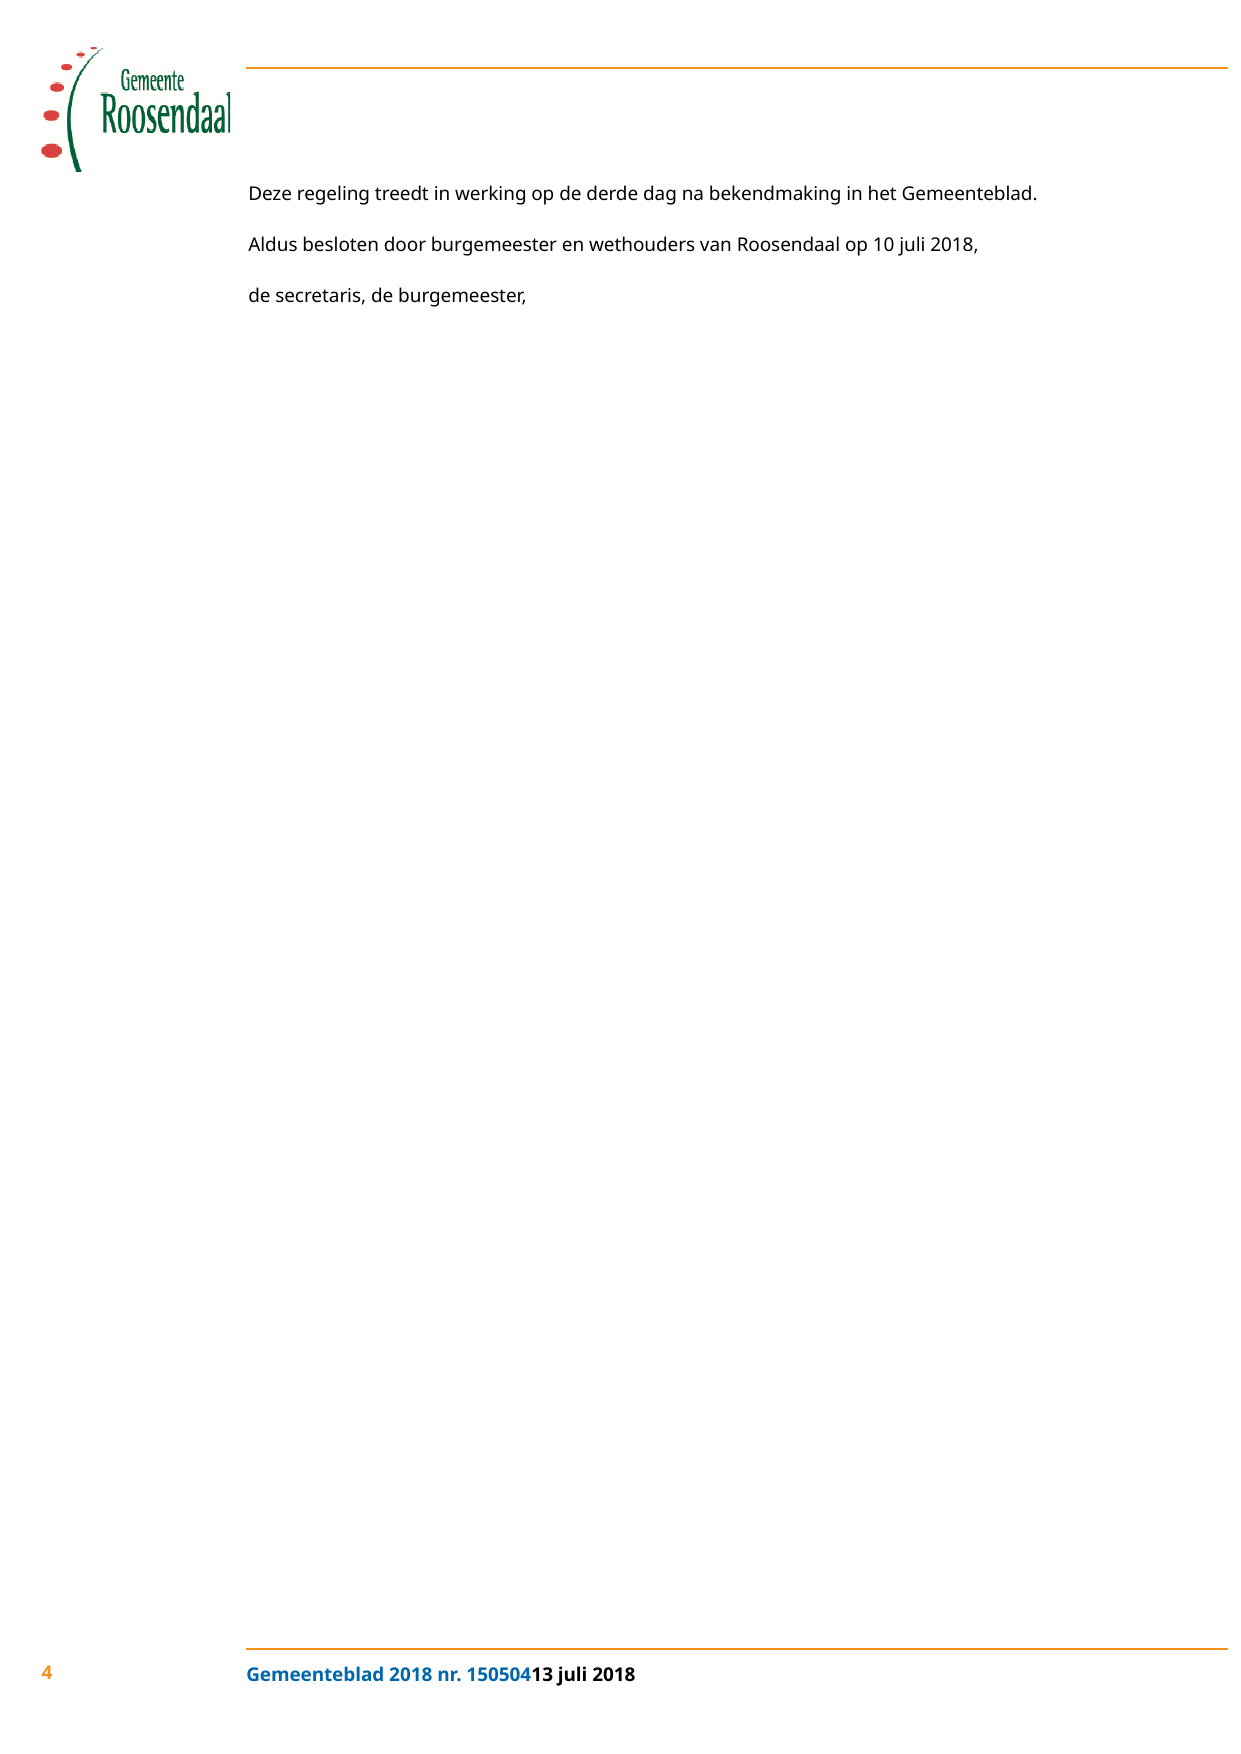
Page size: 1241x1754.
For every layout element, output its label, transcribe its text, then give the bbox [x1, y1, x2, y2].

text Aldus besloten door burgemeester en wethouders van Roosendaal op 10 juli 2018, [248, 231, 1152, 257]
picture [41, 47, 231, 172]
text de secretaris, de burgemeester, [248, 283, 1152, 308]
text Deze regeling treedt in werking op de derde dag na bekendmaking in het Gemeenteblad. [248, 180, 1152, 205]
